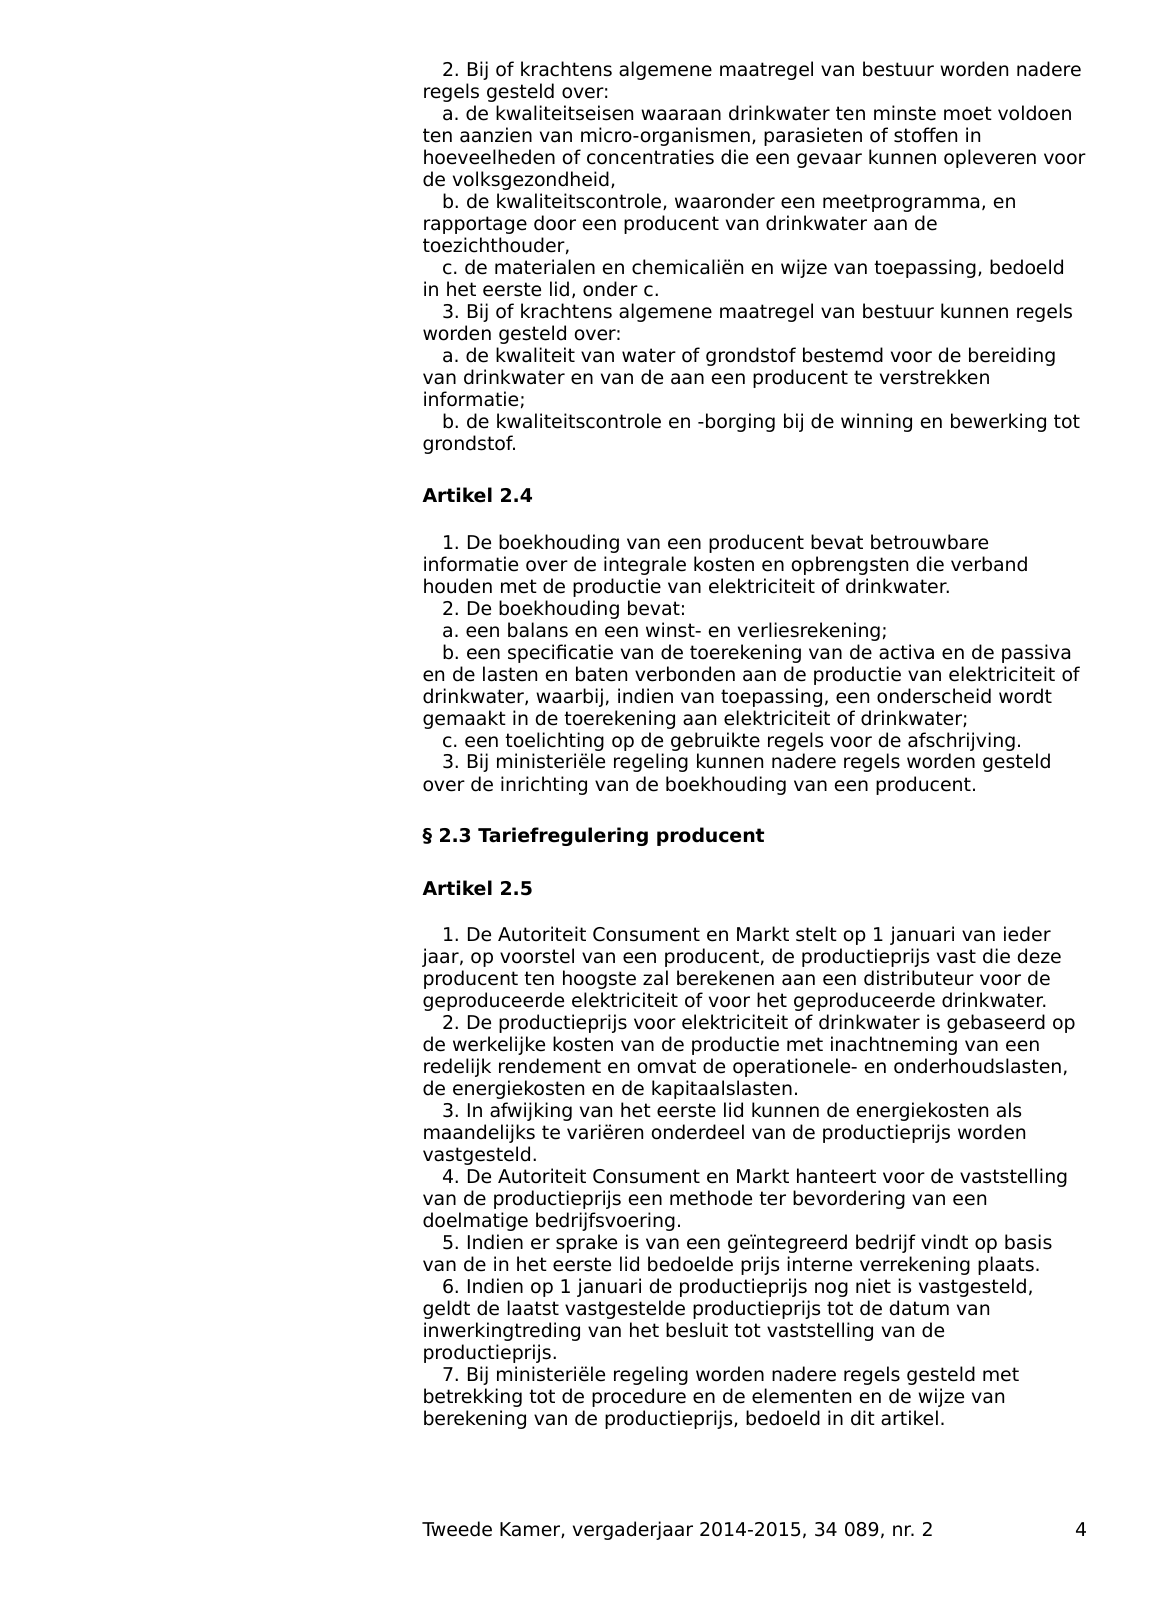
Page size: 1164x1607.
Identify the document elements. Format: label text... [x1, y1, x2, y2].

text 2. Bij of krachtens algemene maatregel van bestuur worden nadere regels gesteld over: [422, 59, 1087, 103]
text c. de materialen en chemicaliën en wijze van toepassing, bedoeld in het eerste lid, onder c. [422, 257, 1087, 301]
text a. een balans en een winst- en verliesrekening; [422, 619, 1087, 642]
text b. een specificatie van de toerekening van de activa en de passiva en de lasten en baten verbonden aan de productie van elektriciteit of drinkwater, waarbij, indien van toepassing, een onderscheid wordt gemaakt in de toerekening aan elektriciteit of drinkwater; [422, 642, 1087, 729]
text c. een toelichting op de gebruikte regels voor de afschrijving. [422, 729, 1087, 751]
text 1. De boekhouding van een producent bevat betrouwbare informatie over de integrale kosten en opbrengsten die verband houden met de productie van elektriciteit of drinkwater. [422, 532, 1087, 598]
text 2. De productieprijs voor elektriciteit of drinkwater is gebaseerd op de werkelijke kosten van de productie met inachtneming van een redelijk rendement en omvat de operationele- en onderhoudslasten, de energiekosten en de kapitaalslasten. [422, 1012, 1087, 1100]
text 3. In afwijking van het eerste lid kunnen de energiekosten als maandelijks te variëren onderdeel van de productieprijs worden vastgesteld. [422, 1100, 1087, 1166]
subtitle § 2.3 Tariefregulering producent [422, 825, 1087, 847]
text 6. Indien op 1 januari de productieprijs nog niet is vastgesteld, geldt de laatst vastgestelde productieprijs tot de datum van inwerkingtreding van het besluit tot vaststelling van de productieprijs. [422, 1276, 1087, 1364]
text 3. Bij of krachtens algemene maatregel van bestuur kunnen regels worden gesteld over: [422, 301, 1087, 345]
text b. de kwaliteitscontrole, waaronder een meetprogramma, en rapportage door een producent van drinkwater aan de toezichthouder, [422, 191, 1087, 257]
text 4. De Autoriteit Consument en Markt hanteert voor de vaststelling van de productieprijs een methode ter bevordering van een doelmatige bedrijfsvoering. [422, 1166, 1087, 1232]
text b. de kwaliteitscontrole en -borging bij de winning en bewerking tot grondstof. [422, 411, 1087, 455]
text 3. Bij ministeriële regeling kunnen nadere regels worden gesteld over de inrichting van de boekhouding van een producent. [422, 751, 1087, 795]
subtitle Artikel 2.5 [422, 877, 1087, 899]
text 5. Indien er sprake is van een geïntegreerd bedrijf vindt op basis van de in het eerste lid bedoelde prijs interne verrekening plaats. [422, 1232, 1087, 1276]
subtitle Artikel 2.4 [422, 485, 1087, 507]
text 2. De boekhouding bevat: [422, 598, 1087, 619]
text a. de kwaliteit van water of grondstof bestemd voor de bereiding van drinkwater en van de aan een producent te verstrekken informatie; [422, 345, 1087, 411]
text 7. Bij ministeriële regeling worden nadere regels gesteld met betrekking tot de procedure en de elementen en de wijze van berekening van de productieprijs, bedoeld in dit artikel. [422, 1364, 1087, 1430]
text 1. De Autoriteit Consument en Markt stelt op 1 januari van ieder jaar, op voorstel van een producent, de productieprijs vast die deze producent ten hoogste zal berekenen aan een distributeur voor de geproduceerde elektriciteit of voor het geproduceerde drinkwater. [422, 924, 1087, 1012]
text a. de kwaliteitseisen waaraan drinkwater ten minste moet voldoen ten aanzien van micro-organismen, parasieten of stoffen in hoeveelheden of concentraties die een gevaar kunnen opleveren voor de volksgezondheid, [422, 103, 1087, 191]
